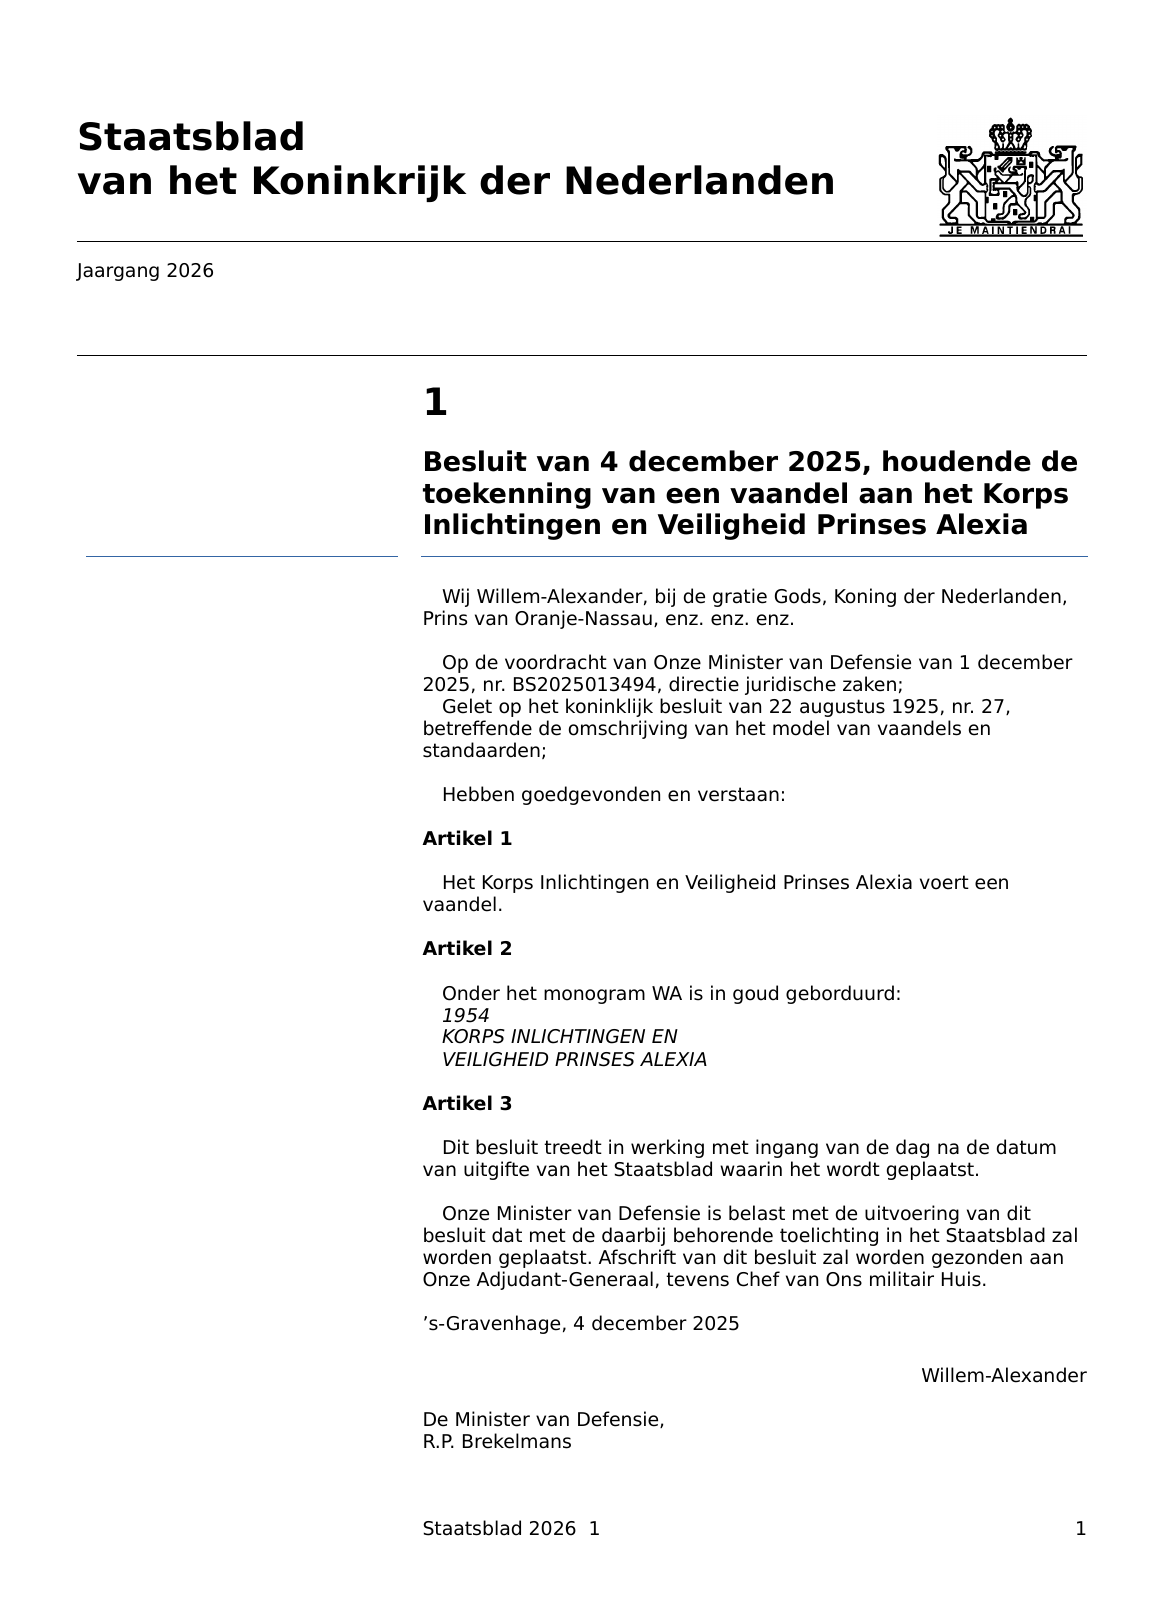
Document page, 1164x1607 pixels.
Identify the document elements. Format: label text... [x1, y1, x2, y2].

text VEILIGHEID PRINSES ALEXIA [422, 1048, 1087, 1070]
text Onder het monogram WA is in goud geborduurd: [422, 982, 1087, 1004]
text Wij Willem-Alexander, bij de gratie Gods, Koning der Nederlanden, Prins van Oranje-Nassau, enz. enz. enz. [422, 586, 1087, 629]
text Onze Minister van Defensie is belast met de uitvoering van dit besluit dat met de daarbij behorende toelichting in het Staatsblad zal worden geplaatst. Afschrift van dit besluit zal worden gezonden aan Onze Adjudant-Generaal, tevens Chef van Ons militair Huis. [422, 1203, 1087, 1291]
subtitle 1 [422, 381, 1087, 424]
text KORPS INLICHTINGEN EN [422, 1026, 1087, 1048]
text Dit besluit treedt in werking met ingang van de dag na de datum van uitgifte van het Staatsblad waarin het wordt geplaatst. [422, 1137, 1087, 1181]
text Gelet op het koninklijk besluit van 22 augustus 1925, nr. 27, betreffende de omschrijving van het model van vaandels en standaarden; [422, 696, 1087, 762]
table_header Staatsblad van het Koninkrijk der Nederlanden [77, 100, 886, 241]
text Willem-Alexander [422, 1365, 1087, 1387]
table_header [886, 100, 1087, 241]
text 1954 [422, 1004, 1087, 1026]
subtitle Artikel 3 [422, 1093, 1087, 1114]
picture [936, 115, 1087, 240]
table_cell Jaargang 2026 [77, 242, 1087, 355]
text De Minister van Defensie, R.P. Brekelmans [422, 1409, 1087, 1453]
text Hebben goedgevonden en verstaan: [422, 784, 1087, 806]
text Op de voordracht van Onze Minister van Defensie van 1 december 2025, nr. BS2025013494, directie juridische zaken; [422, 652, 1087, 696]
text Besluit van 4 december 2025, houdende de toekenning van een vaandel aan het Korps Inlichtingen en Veiligheid Prinses Alexia [422, 447, 1087, 541]
subtitle Artikel 2 [422, 938, 1087, 960]
subtitle Artikel 1 [422, 828, 1087, 850]
text Het Korps Inlichtingen en Veiligheid Prinses Alexia voert een vaandel. [422, 872, 1087, 916]
text ’s-Gravenhage, 4 december 2025 [422, 1313, 1087, 1335]
